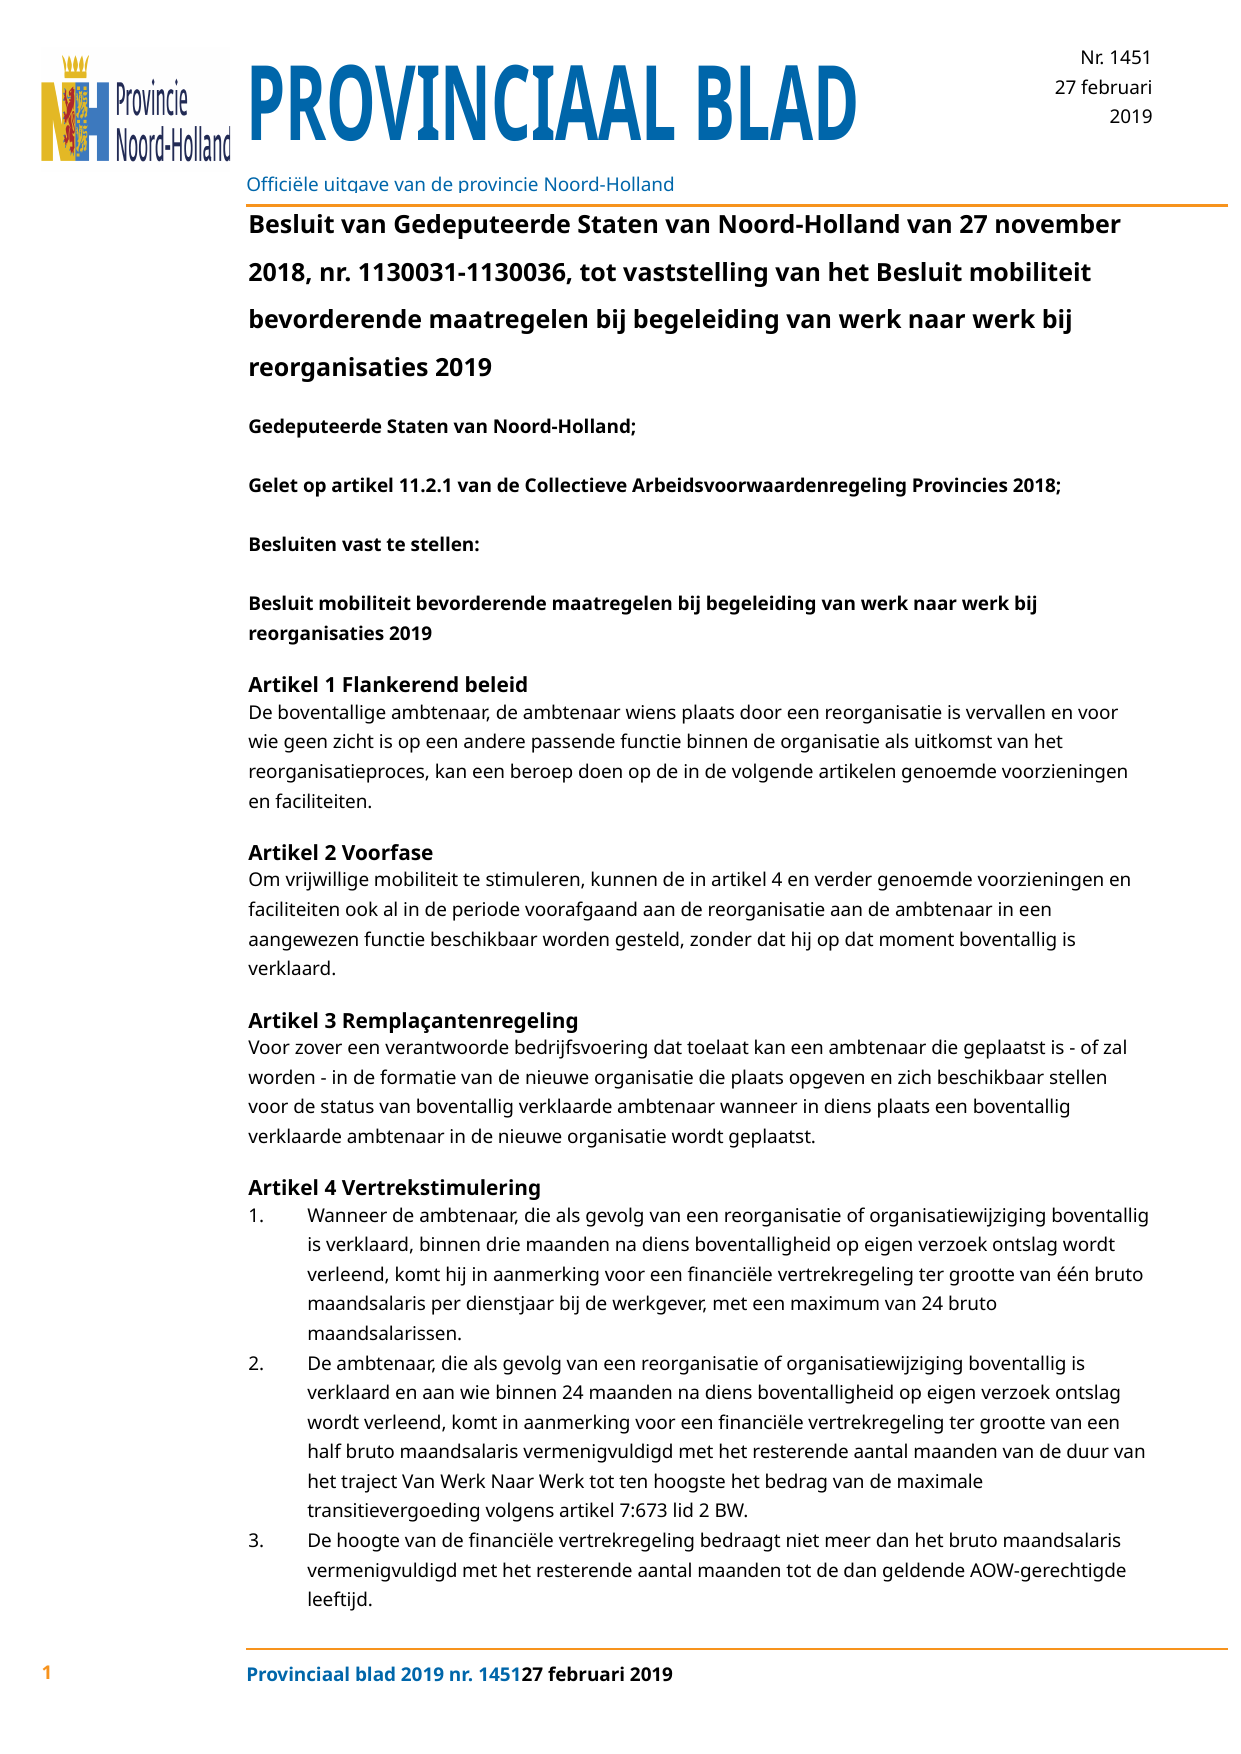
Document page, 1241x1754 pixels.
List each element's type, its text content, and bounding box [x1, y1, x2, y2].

text Gedeputeerde Staten van Noord-Holland; [248, 413, 1152, 439]
text Gelet op artikel 11.2.1 van de Collectieve Arbeidsvoorwaardenregeling Provincies 2018; [248, 472, 1152, 498]
list De hoogte van de financiële vertrekregeling bedraagt niet meer dan het bruto maandsalaris vermenigvuldigd met het resterende aantal maanden tot de dan geldende AOW-gerechtigde leeftijd. [248, 1527, 1152, 1612]
list Wanneer de ambtenaar, die als gevolg van een reorganisatie of organisatiewijziging boventallig is verklaard, binnen drie maanden na diens boventalligheid op eigen verzoek ontslag wordt verleend, komt hij in aanmerking voor een financiële vertrekregeling ter grootte van één bruto maandsalaris per dienstjaar bij de werkgever, met een maximum van 24 bruto maandsalarissen. [248, 1202, 1152, 1346]
text Artikel 4 Vertrekstimulering [248, 1173, 1152, 1202]
text Besluit mobiliteit bevorderende maatregelen bij begeleiding van werk naar werk bij reorganisaties 2019 [248, 591, 1152, 646]
text Besluiten vast te stellen: [248, 531, 1152, 557]
list De ambtenaar, die als gevolg van een reorganisatie of organisatiewijziging boventallig is verklaard en aan wie binnen 24 maanden na diens boventalligheid op eigen verzoek ontslag wordt verleend, komt in aanmerking voor een financiële vertrekregeling ter grootte van een half bruto maandsalaris vermenigvuldigd met het resterende aantal maanden van de duur van het traject Van Werk Naar Werk tot ten hoogste het bedrag van de maximale transitievergoeding volgens artikel 7:673 lid 2 BW. [248, 1350, 1152, 1523]
text Om vrijwillige mobiliteit te stimuleren, kunnen de in artikel 4 en verder genoemde voorzieningen en faciliteiten ook al in de periode voorafgaand aan de reorganisatie aan de ambtenaar in een aangewezen functie beschikbaar worden gesteld, zonder dat hij op dat moment boventallig is verklaard. [248, 867, 1152, 981]
text De boventallige ambtenaar, de ambtenaar wiens plaats door een reorganisatie is vervallen en voor wie geen zicht is op een andere passende functie binnen de organisatie als uitkomst van het reorganisatieproces, kan een beroep doen op de in de volgende artikelen genoemde voorzieningen en faciliteiten. [248, 699, 1152, 813]
text Voor zover een verantwoorde bedrijfsvoering dat toelaat kan een ambtenaar die geplaatst is - of zal worden - in de formatie van de nieuwe organisatie die plaats opgeven en zich beschikbaar stellen voor de status van boventallig verklaarde ambtenaar wanneer in diens plaats een boventallig verklaarde ambtenaar in de nieuwe organisatie wordt geplaatst. [248, 1034, 1152, 1149]
text Artikel 1 Flankerend beleid [248, 671, 1152, 699]
text Besluit van Gedeputeerde Staten van Noord-Holland van 27 november 2018, nr. 1130031-1130036, tot vaststelling van het Besluit mobiliteit bevorderende maatregelen bij begeleiding van werk naar werk bij reorganisaties 2019 [248, 207, 1152, 384]
text Artikel 2 Voorfase [248, 838, 1152, 867]
picture [41, 47, 231, 172]
text Artikel 3 Remplaçantenregeling [248, 1006, 1152, 1034]
